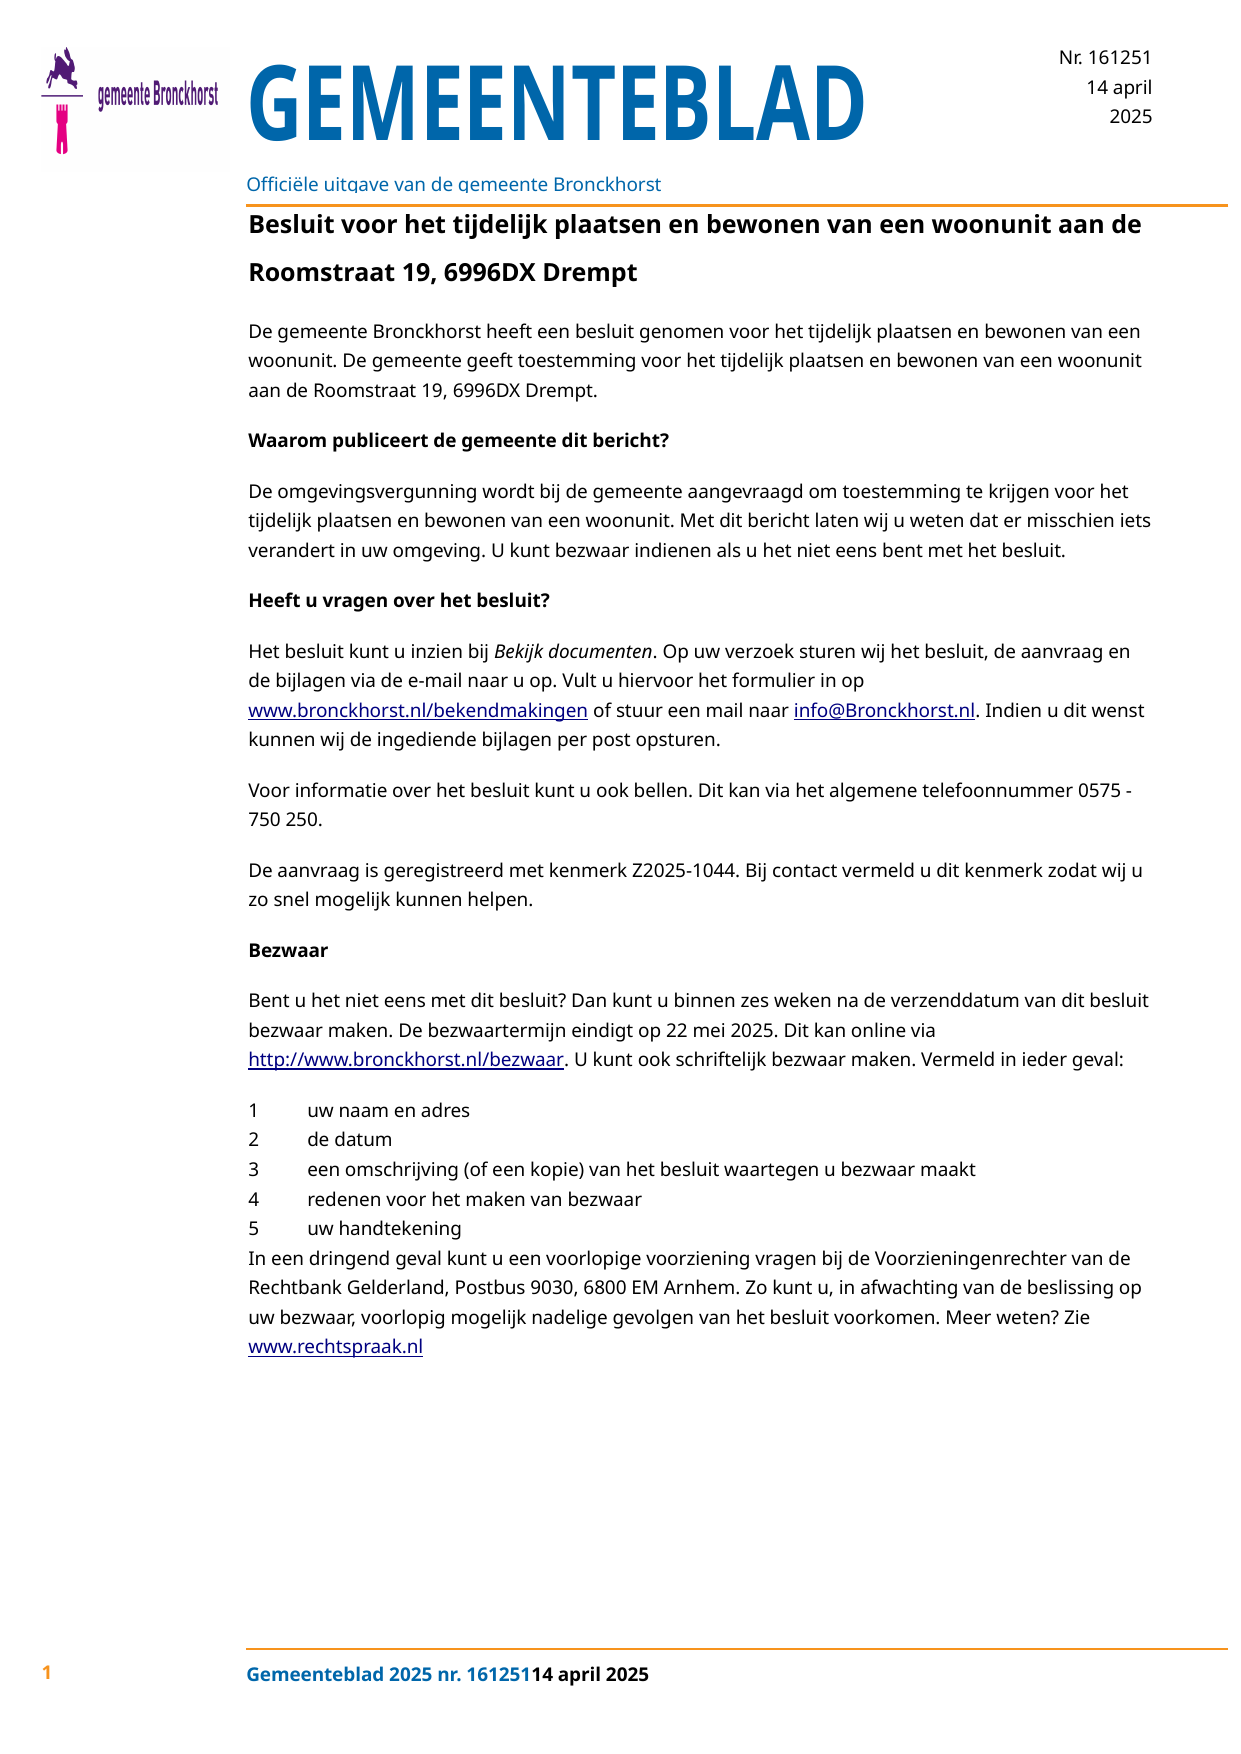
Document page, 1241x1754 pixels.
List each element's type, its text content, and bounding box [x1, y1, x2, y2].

picture [41, 47, 231, 172]
list uw handtekening [248, 1215, 1152, 1241]
text Besluit voor het tijdelijk plaatsen en bewonen van een woonunit aan de Roomstraat 19, 6996DX Drempt [248, 207, 1152, 288]
text De aanvraag is geregistreerd met kenmerk Z2025-1044. Bij contact vermeld u dit kenmerk zodat wij u zo snel mogelijk kunnen helpen. [248, 857, 1152, 912]
text De omgevingsvergunning wordt bij de gemeente aangevraagd om toestemming te krijgen voor het tijdelijk plaatsen en bewonen van een woonunit. Met dit bericht laten wij u weten dat er misschien iets verandert in uw omgeving. U kunt bezwaar indienen als u het niet eens bent met het besluit. [248, 478, 1152, 563]
list redenen voor het maken van bezwaar [248, 1186, 1152, 1212]
list een omschrijving (of een kopie) van het besluit waartegen u bezwaar maakt [248, 1156, 1152, 1182]
text De gemeente Bronckhorst heeft een besluit genomen voor het tijdelijk plaatsen en bewonen van een woonunit. De gemeente geeft toestemming voor het tijdelijk plaatsen en bewonen van een woonunit aan de Roomstraat 19, 6996DX Drempt. [248, 318, 1152, 403]
list de datum [248, 1127, 1152, 1152]
text In een dringend geval kunt u een voorlopige voorziening vragen bij de Voorzieningenrechter van de Rechtbank Gelderland, Postbus 9030, 6800 EM Arnhem. Zo kunt u, in afwachting van de beslissing op uw bezwaar, voorlopig mogelijk nadelige gevolgen van het besluit voorkomen. Meer weten? Zie www.rechtspraak.nl [248, 1245, 1152, 1359]
text Heeft u vragen over het besluit? [248, 587, 1152, 613]
text Waarom publiceert de gemeente dit bericht? [248, 427, 1152, 453]
list uw naam en adres [248, 1097, 1152, 1123]
text Voor informatie over het besluit kunt u ook bellen. Dit kan via het algemene telefoonnummer 0575 - 750 250. [248, 777, 1152, 832]
text Bezwaar [248, 937, 1152, 963]
text Het besluit kunt u inzien bij Bekijk documenten. Op uw verzoek sturen wij het besluit, de aanvraag en de bijlagen via de e-mail naar u op. Vult u hiervoor het formulier in op www.bronckhorst.nl/bekendmakingen of stuur een mail naar info@Bronckhorst.nl. Indien u dit wenst kunnen wij de ingediende bijlagen per post opsturen. [248, 638, 1152, 752]
text Bent u het niet eens met dit besluit? Dan kunt u binnen zes weken na de verzenddatum van dit besluit bezwaar maken. De bezwaartermijn eindigt op 22 mei 2025. Dit kan online via http://www.bronckhorst.nl/bezwaar. U kunt ook schriftelijk bezwaar maken. Vermeld in ieder geval: [248, 987, 1152, 1072]
